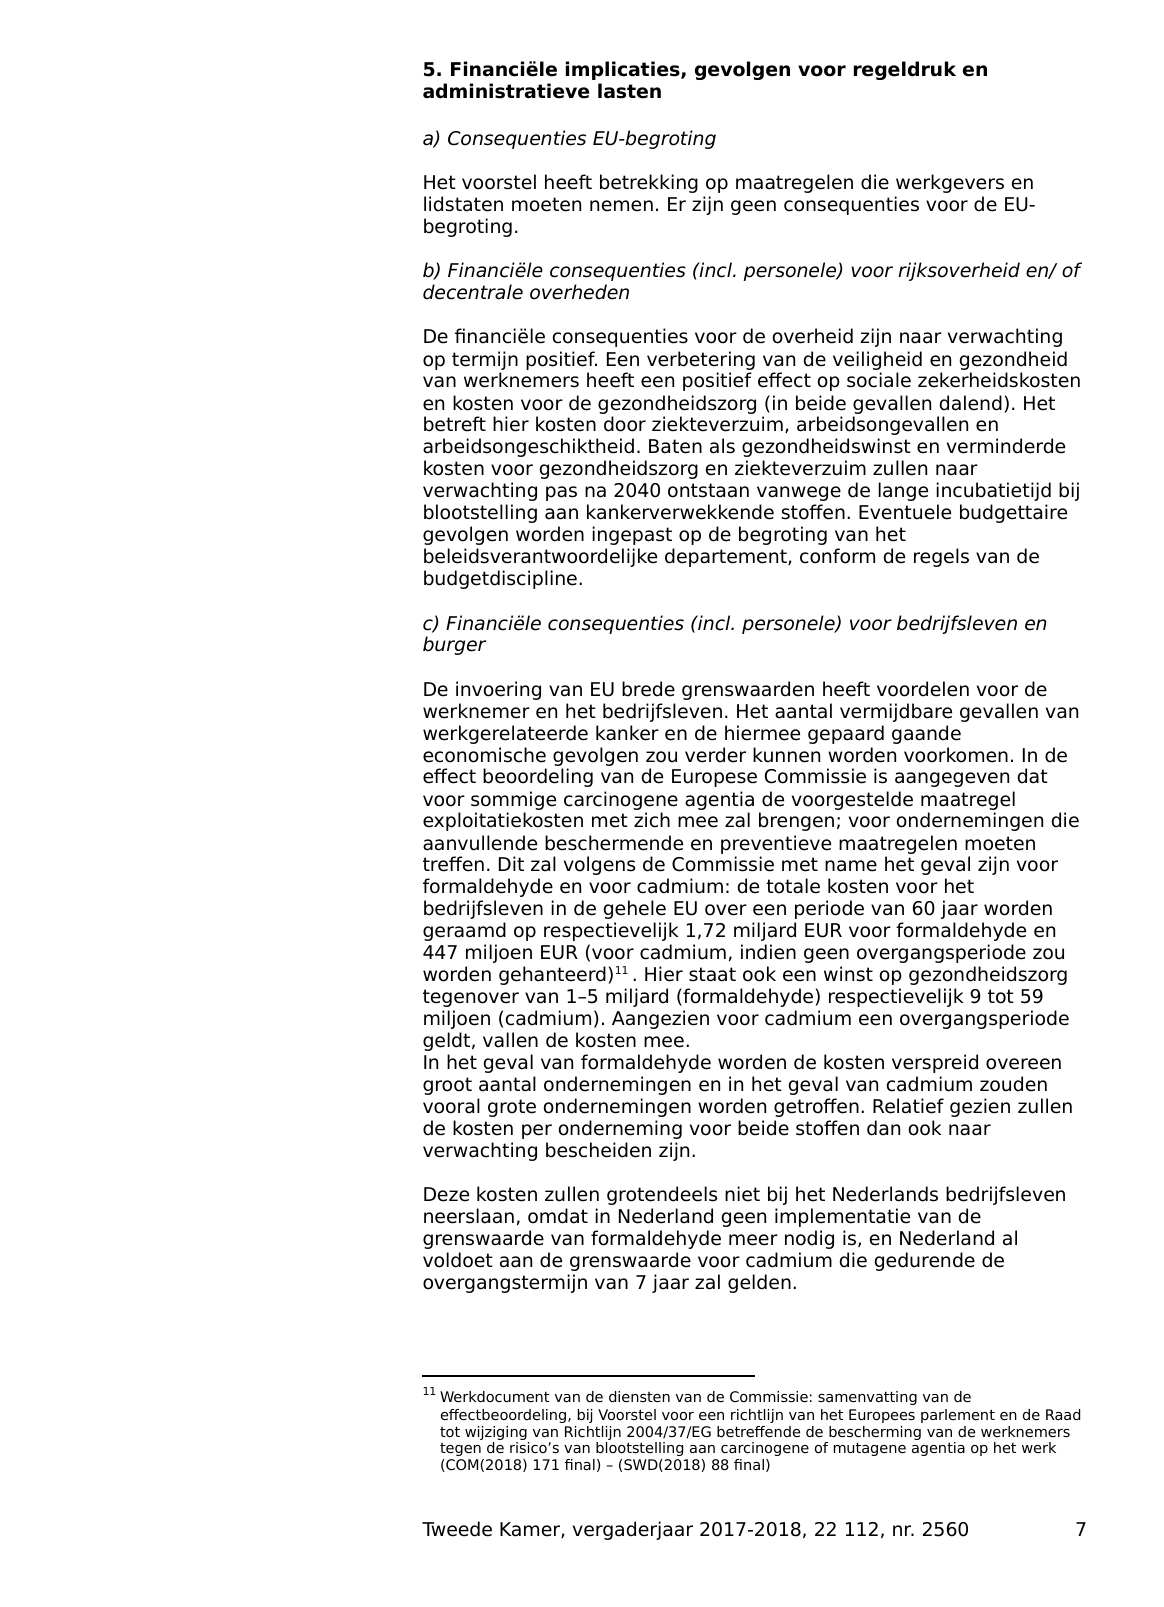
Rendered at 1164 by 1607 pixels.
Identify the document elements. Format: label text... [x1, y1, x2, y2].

text De financiële consequenties voor de overheid zijn naar verwachting op termijn positief. Een verbetering van de veiligheid en gezondheid van werknemers heeft een positief effect op sociale zekerheidskosten en kosten voor de gezondheidszorg (in beide gevallen dalend). Het betreft hier kosten door ziekteverzuim, arbeidsongevallen en arbeidsongeschiktheid. Baten als gezondheidswinst en verminderde kosten voor gezondheidszorg en ziekteverzuim zullen naar verwachting pas na 2040 ontstaan vanwege de lange incubatietijd bij blootstelling aan kankerverwekkende stoffen. Eventuele budgettaire gevolgen worden ingepast op de begroting van het beleidsverantwoordelijke departement, conform de regels van de budgetdiscipline. [422, 326, 1087, 590]
text Deze kosten zullen grotendeels niet bij het Nederlands bedrijfsleven neerslaan, omdat in Nederland geen implementatie van de grenswaarde van formaldehyde meer nodig is, en Nederland al voldoet aan de grenswaarde voor cadmium die gedurende de overgangstermijn van 7 jaar zal gelden. [422, 1184, 1087, 1294]
text Het voorstel heeft betrekking op maatregelen die werkgevers en lidstaten moeten nemen. Er zijn geen consequenties voor de EU-begroting. [422, 172, 1087, 238]
subtitle b) Financiële consequenties (incl. personele) voor rijksoverheid en/ of decentrale overheden [422, 260, 1087, 304]
subtitle c) Financiële consequenties (incl. personele) voor bedrijfsleven en burger [422, 612, 1087, 656]
subtitle 5. Financiële implicaties, gevolgen voor regeldruk en administratieve lasten [422, 59, 1087, 103]
text In het geval van formaldehyde worden de kosten verspreid overeen groot aantal ondernemingen en in het geval van cadmium zouden vooral grote ondernemingen worden getroffen. Relatief gezien zullen de kosten per onderneming voor beide stoffen dan ook naar verwachting bescheiden zijn. [422, 1052, 1087, 1162]
text De invoering van EU brede grenswaarden heeft voordelen voor de werknemer en het bedrijfsleven. Het aantal vermijdbare gevallen van werkgerelateerde kanker en de hiermee gepaard gaande economische gevolgen zou verder kunnen worden voorkomen. In de effect beoordeling van de Europese Commissie is aangegeven dat voor sommige carcinogene agentia de voorgestelde maatregel exploitatiekosten met zich mee zal brengen; voor ondernemingen die aanvullende beschermende en preventieve maatregelen moeten treffen. Dit zal volgens de Commissie met name het geval zijn voor formaldehyde en voor cadmium: de totale kosten voor het bedrijfsleven in de gehele EU over een periode van 60 jaar worden geraamd op respectievelijk 1,72 miljard EUR voor formaldehyde en 447 miljoen EUR (voor cadmium, indien geen overgangsperiode zou worden gehanteerd). Hier staat ook een winst op gezondheidszorg tegenover van 1–5 miljard (formaldehyde) respectievelijk 9 tot 59 miljoen (cadmium). Aangezien voor cadmium een overgangsperiode geldt, vallen de kosten mee. [422, 678, 1087, 1052]
subtitle a) Consequenties EU-begroting [422, 128, 1087, 150]
text Werkdocument van de diensten van de Commissie: samenvatting van de effectbeoordeling, bij Voorstel voor een richtlijn van het Europees parlement en de Raad tot wijziging van Richtlijn 2004/37/EG betreffende de bescherming van de werknemers tegen de risico’s van blootstelling aan carcinogene of mutagene agentia op het werk (COM(2018) 171 final) – (SWD(2018) 88 final) [422, 1385, 1087, 1474]
